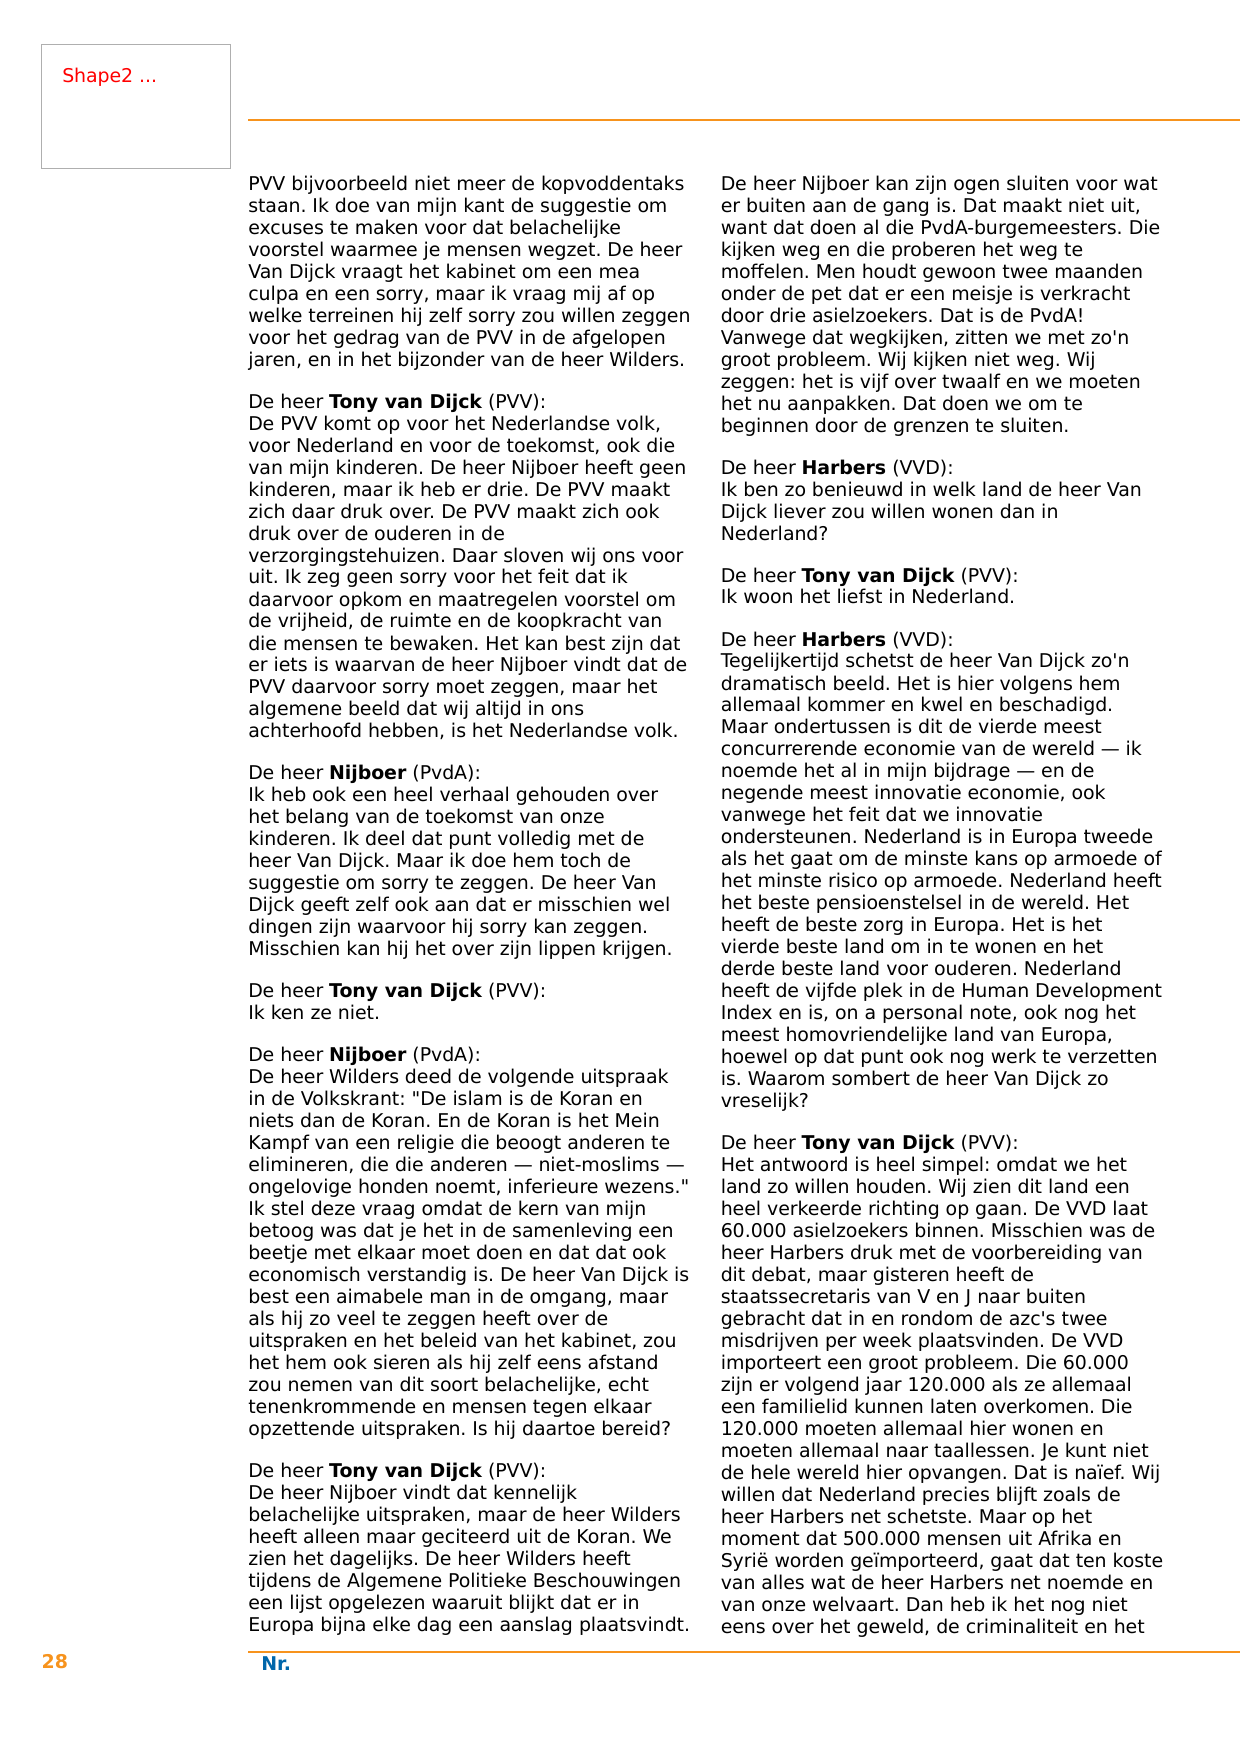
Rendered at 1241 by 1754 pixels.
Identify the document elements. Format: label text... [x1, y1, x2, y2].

text Ik woon het liefst in Nederland. [721, 586, 1163, 608]
text De heer Nijboer (PvdA): [248, 762, 691, 784]
text De heer Tony van Dijck (PVV): [721, 1132, 1163, 1154]
text De heer Nijboer (PvdA): [248, 1044, 691, 1066]
text De heer Tony van Dijck (PVV): [721, 564, 1163, 586]
text Ik ken ze niet. [248, 1002, 691, 1024]
text De PVV komt op voor het Nederlandse volk, voor Nederland en voor de toekomst, ook die van mijn kinderen. De heer Nijboer heeft geen kinderen, maar ik heb er drie. De PVV maakt zich daar druk over. De PVV maakt zich ook druk over de ouderen in de verzorgingstehuizen. Daar sloven wij ons voor uit. Ik zeg geen sorry voor het feit dat ik daarvoor opkom en maatregelen voorstel om de vrijheid, de ruimte en de koopkracht van die mensen te bewaken. Het kan best zijn dat er iets is waarvan de heer Nijboer vindt dat de PVV daarvoor sorry moet zeggen, maar het algemene beeld dat wij altijd in ons achterhoofd hebben, is het Nederlandse volk. [248, 413, 691, 742]
text Het antwoord is heel simpel: omdat we het land zo willen houden. Wij zien dit land een heel verkeerde richting op gaan. De VVD laat 60.000 asielzoekers binnen. Misschien was de heer Harbers druk met de voorbereiding van dit debat, maar gisteren heeft de staatssecretaris van V en J naar buiten gebracht dat in en rondom de azc's twee misdrijven per week plaatsvinden. De VVD importeert een groot probleem. Die 60.000 zijn er volgend jaar 120.000 als ze allemaal een familielid kunnen laten overkomen. Die 120.000 moeten allemaal hier wonen en moeten allemaal naar taallessen. Je kunt niet de hele wereld hier opvangen. Dat is naïef. Wij willen dat Nederland precies blijft zoals de heer Harbers net schetste. Maar op het moment dat 500.000 mensen uit Afrika en Syrië worden geïmporteerd, gaat dat ten koste van alles wat de heer Harbers net noemde en van onze welvaart. Dan heb ik het nog niet eens over het geweld, de criminaliteit en het [721, 1154, 1163, 1637]
text De heer Tony van Dijck (PVV): [248, 980, 691, 1002]
text Ik heb ook een heel verhaal gehouden over het belang van de toekomst van onze kinderen. Ik deel dat punt volledig met de heer Van Dijck. Maar ik doe hem toch de suggestie om sorry te zeggen. De heer Van Dijck geeft zelf ook aan dat er misschien wel dingen zijn waarvoor hij sorry kan zeggen. Misschien kan hij het over zijn lippen krijgen. [248, 784, 691, 960]
text De heer Nijboer kan zijn ogen sluiten voor wat er buiten aan de gang is. Dat maakt niet uit, want dat doen al die PvdA-burgemeesters. Die kijken weg en die proberen het weg te moffelen. Men houdt gewoon twee maanden onder de pet dat er een meisje is verkracht door drie asielzoekers. Dat is de PvdA! Vanwege dat wegkijken, zitten we met zo'n groot probleem. Wij kijken niet weg. Wij zeggen: het is vijf over twaalf en we moeten het nu aanpakken. Dat doen we om te beginnen door de grenzen te sluiten. [721, 173, 1163, 437]
text De heer Nijboer vindt dat kennelijk belachelijke uitspraken, maar de heer Wilders heeft alleen maar geciteerd uit de Koran. We zien het dagelijks. De heer Wilders heeft tijdens de Algemene Politieke Beschouwingen een lijst opgelezen waaruit blijkt dat er in Europa bijna elke dag een aanslag plaatsvindt. [248, 1482, 691, 1636]
text De heer Tony van Dijck (PVV): [248, 1460, 691, 1482]
text Tegelijkertijd schetst de heer Van Dijck zo'n dramatisch beeld. Het is hier volgens hem allemaal kommer en kwel en beschadigd. Maar ondertussen is dit de vierde meest concurrerende economie van de wereld — ik noemde het al in mijn bijdrage — en de negende meest innovatie economie, ook vanwege het feit dat we innovatie ondersteunen. Nederland is in Europa tweede als het gaat om de minste kans op armoede of het minste risico op armoede. Nederland heeft het beste pensioenstelsel in de wereld. Het heeft de beste zorg in Europa. Het is het vierde beste land om in te wonen en het derde beste land voor ouderen. Nederland heeft de vijfde plek in de Human Development Index en is, on a personal note, ook nog het meest homovriendelijke land van Europa, hoewel op dat punt ook nog werk te verzetten is. Waarom sombert de heer Van Dijck zo vreselijk? [721, 650, 1163, 1112]
text De heer Tony van Dijck (PVV): [248, 391, 691, 413]
text De heer Wilders deed de volgende uitspraak in de Volkskrant: "De islam is de Koran en niets dan de Koran. En de Koran is het Mein Kampf van een religie die beoogt anderen te elimineren, die die anderen — niet-moslims — ongelovige honden noemt, inferieure wezens." Ik stel deze vraag omdat de kern van mijn betoog was dat je het in de samenleving een beetje met elkaar moet doen en dat dat ook economisch verstandig is. De heer Van Dijck is best een aimabele man in de omgang, maar als hij zo veel te zeggen heeft over de uitspraken en het beleid van het kabinet, zou het hem ook sieren als hij zelf eens afstand zou nemen van dit soort belachelijke, echt tenenkrommende en mensen tegen elkaar opzettende uitspraken. Is hij daartoe bereid? [248, 1066, 691, 1440]
text Ik ben zo benieuwd in welk land de heer Van Dijck liever zou willen wonen dan in Nederland? [721, 478, 1163, 544]
text De heer Harbers (VVD): [721, 628, 1163, 650]
text PVV bijvoorbeeld niet meer de kopvoddentaks staan. Ik doe van mijn kant de suggestie om excuses te maken voor dat belachelijke voorstel waarmee je mensen wegzet. De heer Van Dijck vraagt het kabinet om een mea culpa en een sorry, maar ik vraag mij af op welke terreinen hij zelf sorry zou willen zeggen voor het gedrag van de PVV in de afgelopen jaren, en in het bijzonder van de heer Wilders. [248, 173, 691, 371]
text De heer Harbers (VVD): [721, 457, 1163, 478]
